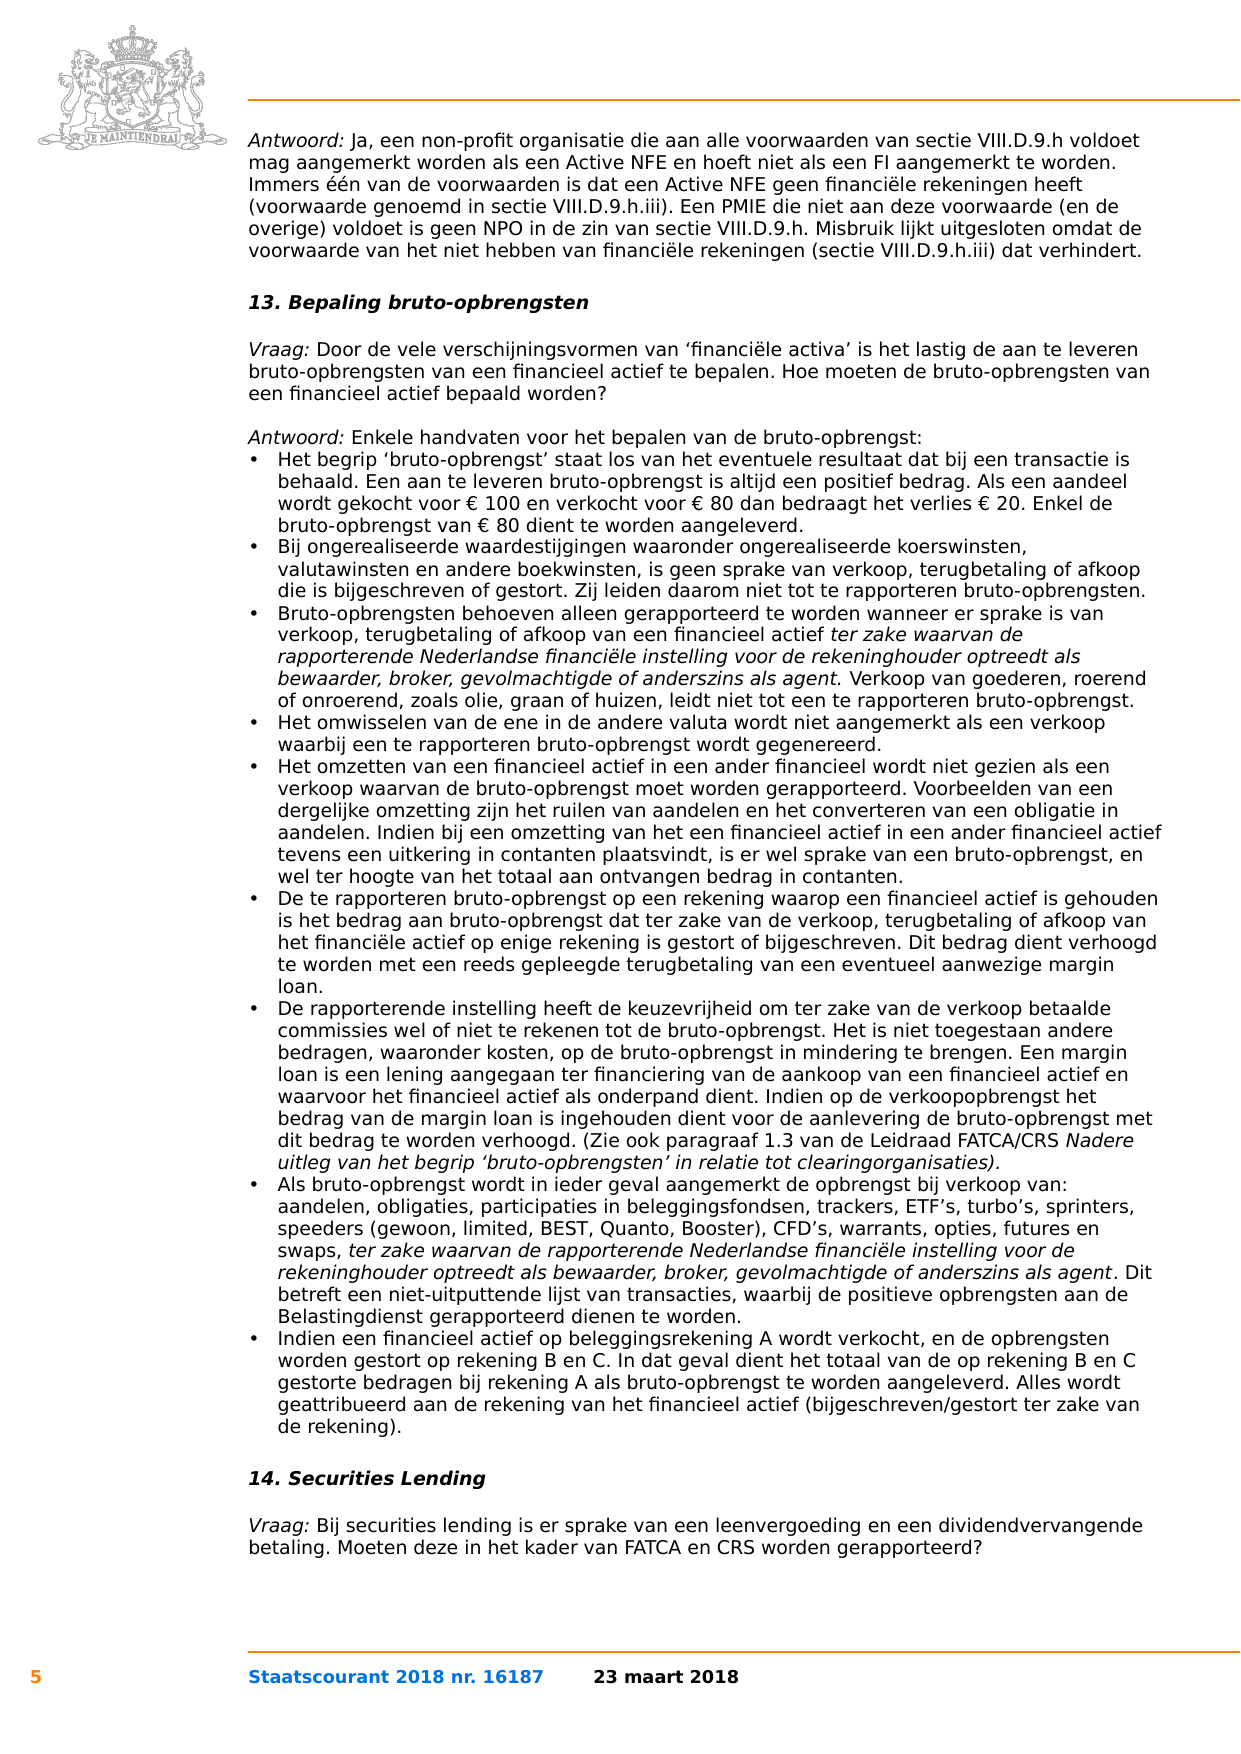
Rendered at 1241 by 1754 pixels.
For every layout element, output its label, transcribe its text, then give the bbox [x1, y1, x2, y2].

text • Als bruto-opbrengst wordt in ieder geval aangemerkt de opbrengst bij verkoop van: aandelen, obligaties, participaties in beleggingsfondsen, trackers, ETF’s, turbo’s, sprinters, speeders (gewoon, limited, BEST, Quanto, Booster), CFD’s, warrants, opties, futures en swaps, ter zake waarvan de rapporterende Nederlandse financiële instelling voor de rekeninghouder optreedt als bewaarder, broker, gevolmachtigde of anderszins als agent. Dit betreft een niet-uitputtende lijst van transacties, waarbij de positieve opbrengsten aan de Belastingdienst gerapporteerd dienen te worden. [248, 1174, 1163, 1328]
text • Het omzetten van een financieel actief in een ander financieel wordt niet gezien als een verkoop waarvan de bruto-opbrengst moet worden gerapporteerd. Voorbeelden van een dergelijke omzetting zijn het ruilen van aandelen en het converteren van een obligatie in aandelen. Indien bij een omzetting van het een financieel actief in een ander financieel actief tevens een uitkering in contanten plaatsvindt, is er wel sprake van een bruto-opbrengst, en wel ter hoogte van het totaal aan ontvangen bedrag in contanten. [248, 756, 1163, 888]
subtitle 14. Securities Lending [248, 1468, 1163, 1489]
text • Bruto-opbrengsten behoeven alleen gerapporteerd te worden wanneer er sprake is van verkoop, terugbetaling of afkoop van een financieel actief ter zake waarvan de rapporterende Nederlandse financiële instelling voor de rekeninghouder optreedt als bewaarder, broker, gevolmachtigde of anderszins als agent. Verkoop van goederen, roerend of onroerend, zoals olie, graan of huizen, leidt niet tot een te rapporteren bruto-opbrengst. [248, 602, 1163, 712]
subtitle 13. Bepaling bruto-opbrengsten [248, 292, 1163, 314]
text • Indien een financieel actief op beleggingsrekening A wordt verkocht, en de opbrengsten worden gestort op rekening B en C. In dat geval dient het totaal van de op rekening B en C gestorte bedragen bij rekening A als bruto-opbrengst te worden aangeleverd. Alles wordt geattribueerd aan de rekening van het financieel actief (bijgeschreven/gestort ter zake van de rekening). [248, 1328, 1163, 1438]
text • Het begrip ‘bruto-opbrengst’ staat los van het eventuele resultaat dat bij een transactie is behaald. Een aan te leveren bruto-opbrengst is altijd een positief bedrag. Als een aandeel wordt gekocht voor € 100 en verkocht voor € 80 dan bedraagt het verlies € 20. Enkel de bruto-opbrengst van € 80 dient te worden aangeleverd. [248, 448, 1163, 536]
text Vraag: Door de vele verschijningsvormen van ‘financiële activa’ is het lastig de aan te leveren bruto-opbrengsten van een financieel actief te bepalen. Hoe moeten de bruto-opbrengsten van een financieel actief bepaald worden? [248, 339, 1163, 405]
text • De te rapporteren bruto-opbrengst op een rekening waarop een financieel actief is gehouden is het bedrag aan bruto-opbrengst dat ter zake van de verkoop, terugbetaling of afkoop van het financiële actief op enige rekening is gestort of bijgeschreven. Dit bedrag dient verhoogd te worden met een reeds gepleegde terugbetaling van een eventueel aanwezige margin loan. [248, 888, 1163, 998]
text Vraag: Bij securities lending is er sprake van een leenvergoeding en een dividendvervangende betaling. Moeten deze in het kader van FATCA en CRS worden gerapporteerd? [248, 1514, 1163, 1558]
text • De rapporterende instelling heeft de keuzevrijheid om ter zake van de verkoop betaalde commissies wel of niet te rekenen tot de bruto-opbrengst. Het is niet toegestaan andere bedragen, waaronder kosten, op de bruto-opbrengst in mindering te brengen. Een margin loan is een lening aangegaan ter financiering van de aankoop van een financieel actief en waarvoor het financieel actief als onderpand dient. Indien op de verkoopopbrengst het bedrag van de margin loan is ingehouden dient voor de aanlevering de bruto-opbrengst met dit bedrag te worden verhoogd. (Zie ook paragraaf 1.3 van de Leidraad FATCA/CRS Nadere uitleg van het begrip ‘bruto-opbrengsten’ in relatie tot clearingorganisaties). [248, 998, 1163, 1174]
text Antwoord: Ja, een non-profit organisatie die aan alle voorwaarden van sectie VIII.D.9.h voldoet mag aangemerkt worden als een Active NFE en hoeft niet als een FI aangemerkt te worden. Immers één van de voorwaarden is dat een Active NFE geen financiële rekeningen heeft (voorwaarde genoemd in sectie VIII.D.9.h.iii). Een PMIE die niet aan deze voorwaarde (en de overige) voldoet is geen NPO in de zin van sectie VIII.D.9.h. Misbruik lijkt uitgesloten omdat de voorwaarde van het niet hebben van financiële rekeningen (sectie VIII.D.9.h.iii) dat verhindert. [248, 130, 1163, 262]
text • Bij ongerealiseerde waardestijgingen waaronder ongerealiseerde koerswinsten, valutawinsten en andere boekwinsten, is geen sprake van verkoop, terugbetaling of afkoop die is bijgeschreven of gestort. Zij leiden daarom niet tot te rapporteren bruto-opbrengsten. [248, 536, 1163, 602]
picture [38, 25, 227, 150]
text • Het omwisselen van de ene in de andere valuta wordt niet aangemerkt als een verkoop waarbij een te rapporteren bruto-opbrengst wordt gegenereerd. [248, 712, 1163, 756]
text Antwoord: Enkele handvaten voor het bepalen van de bruto-opbrengst: [248, 427, 1163, 448]
